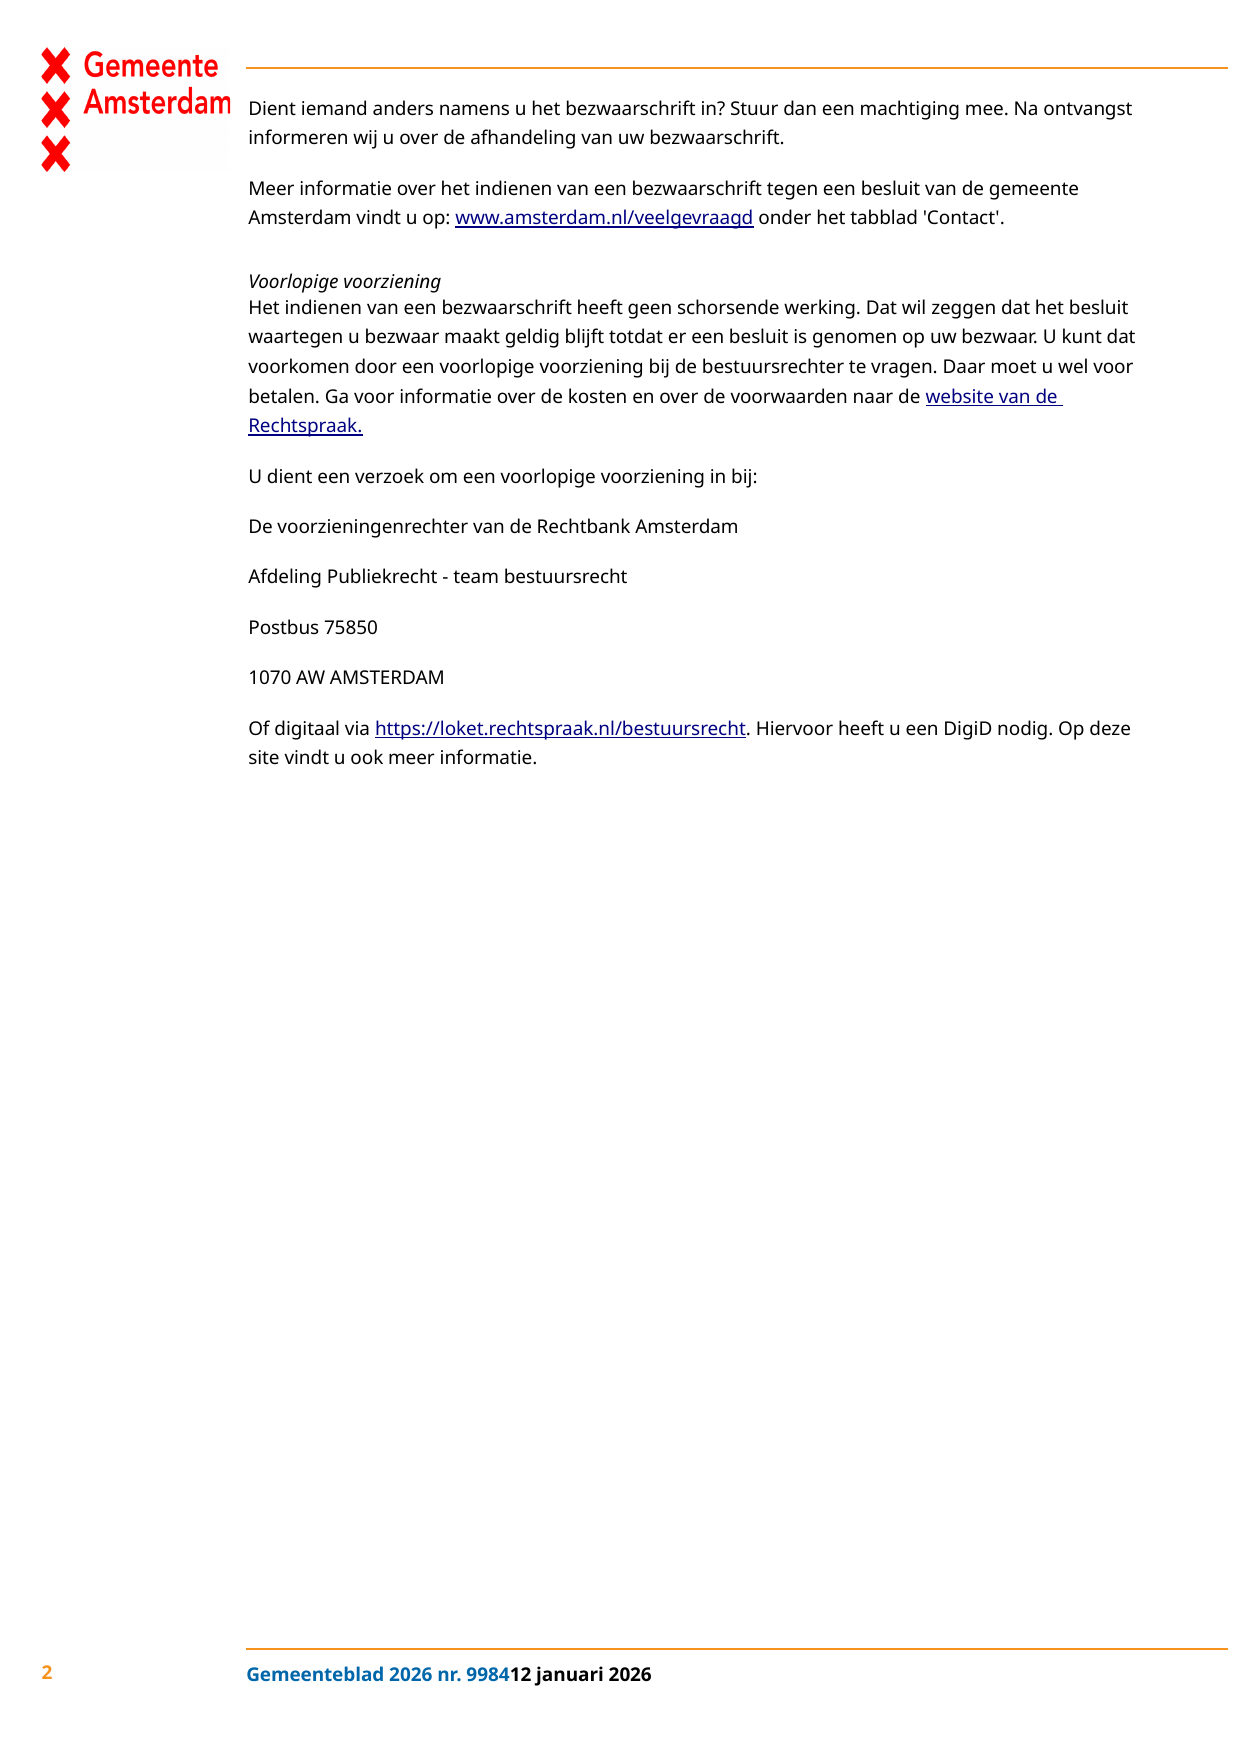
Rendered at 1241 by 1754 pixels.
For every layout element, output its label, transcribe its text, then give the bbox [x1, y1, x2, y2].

text Of digitaal via https://loket.rechtspraak.nl/bestuursrecht. Hiervoor heeft u een DigiD nodig. Op deze site vindt u ook meer informatie. [248, 715, 1152, 770]
text Afdeling Publiekrecht - team bestuursrecht [248, 564, 1152, 589]
text De voorzieningenrechter van de Rechtbank Amsterdam [248, 513, 1152, 539]
text Dient iemand anders namens u het bezwaarschrift in? Stuur dan een machtiging mee. Na ontvangst informeren wij u over de afhandeling van uw bezwaarschrift. [248, 95, 1152, 150]
text 1070 AW AMSTERDAM [248, 664, 1152, 690]
text Voorlopige voorziening [248, 268, 1152, 294]
text Het indienen van een bezwaarschrift heeft geen schorsende werking. Dat wil zeggen dat het besluit waartegen u bezwaar maakt geldig blijft totdat er een besluit is genomen op uw bezwaar. U kunt dat voorkomen door een voorlopige voorziening bij de bestuursrechter te vragen. Daar moet u wel voor betalen. Ga voor informatie over de kosten en over de voorwaarden naar de website van de Rechtspraak. [248, 294, 1152, 438]
text U dient een verzoek om een voorlopige voorziening in bij: [248, 463, 1152, 488]
text Postbus 75850 [248, 614, 1152, 640]
text Meer informatie over het indienen van een bezwaarschrift tegen een besluit van de gemeente Amsterdam vindt u op: www.amsterdam.nl/veelgevraagd onder het tabblad 'Contact'. [248, 175, 1152, 230]
picture [41, 47, 231, 172]
